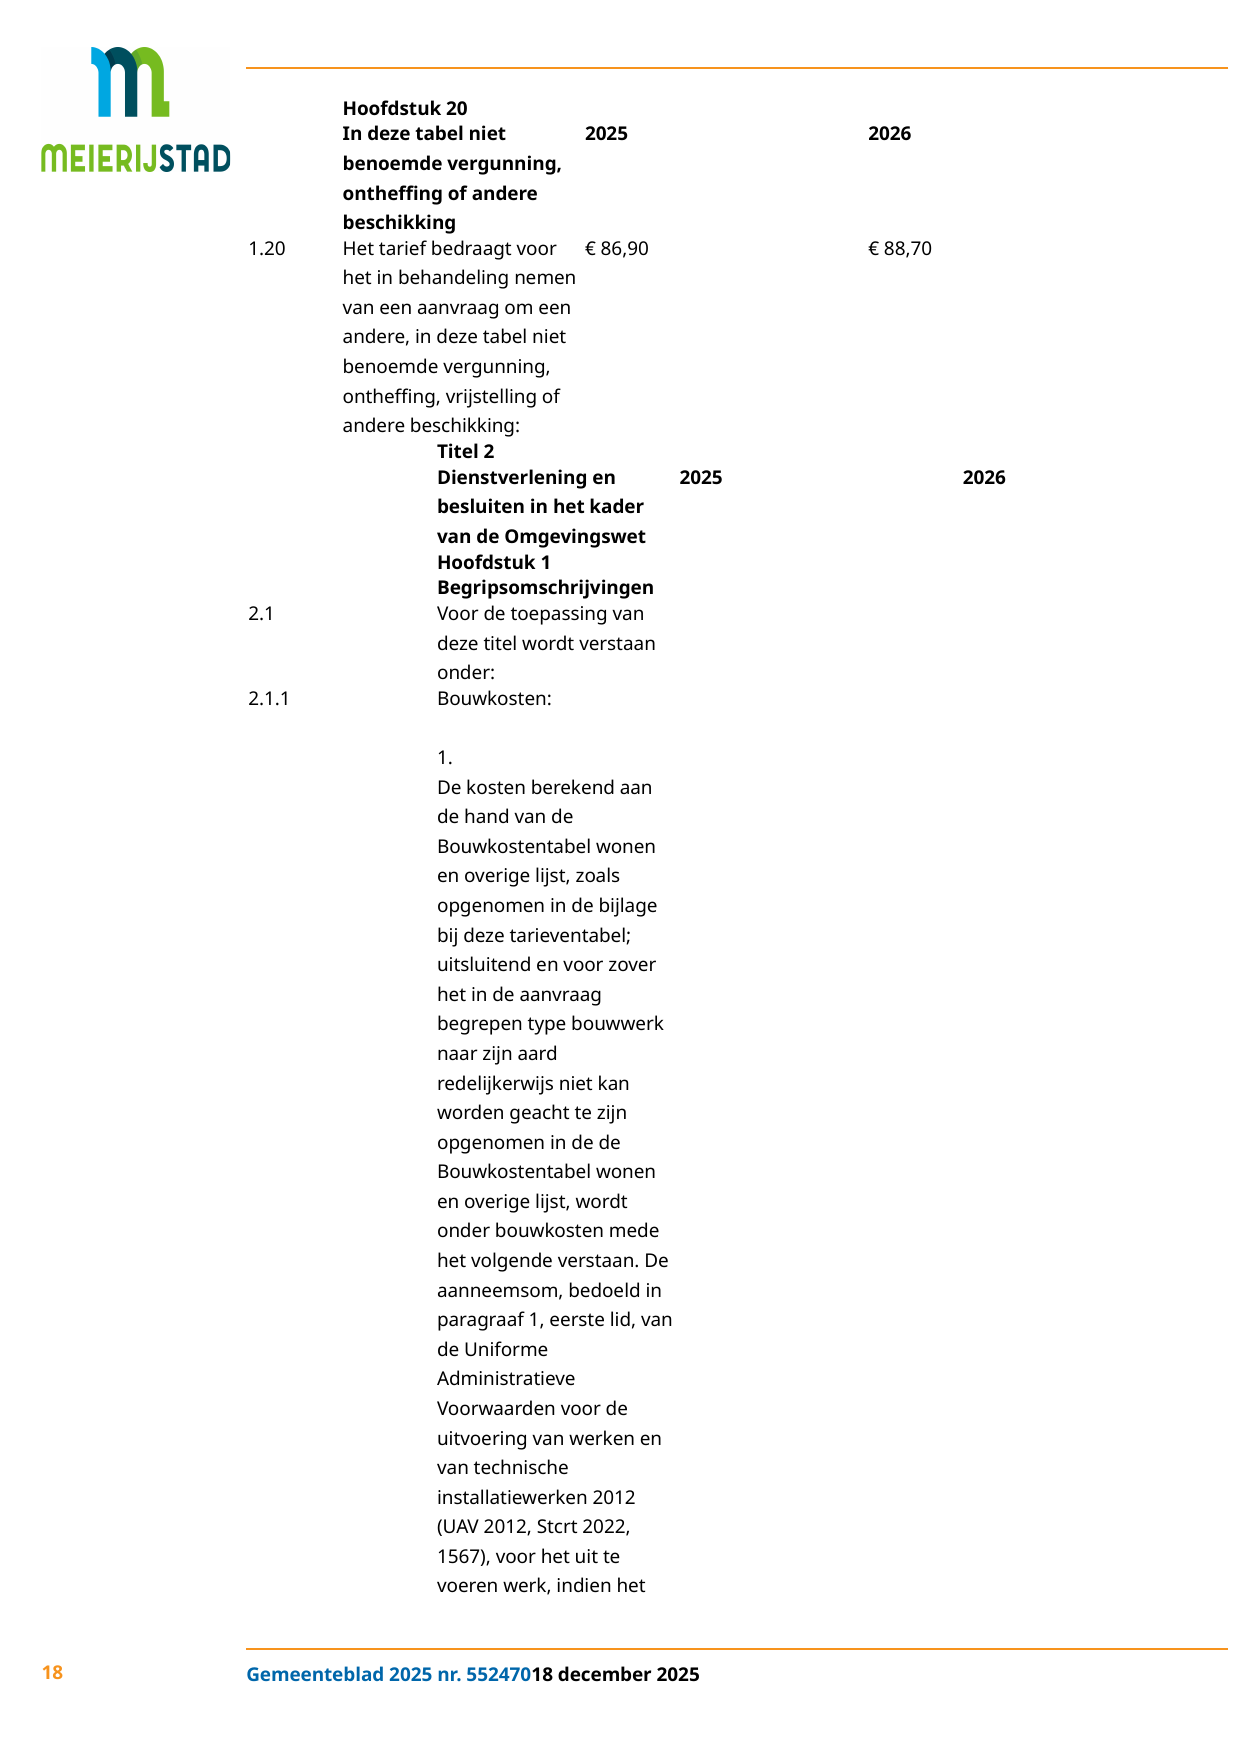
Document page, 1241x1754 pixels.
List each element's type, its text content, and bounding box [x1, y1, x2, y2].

table_cell [248, 575, 437, 600]
table_cell [248, 438, 437, 464]
table_cell [585, 95, 868, 121]
table_cell € 86,90 [585, 235, 868, 438]
table_cell € 88,70 [868, 235, 1057, 438]
table_cell Hoofdstuk 1 [437, 549, 679, 574]
picture [41, 47, 231, 172]
table_cell Dienstverlening en besluiten in het kader van de Omgevingswet [437, 464, 679, 549]
table_cell 2025 [679, 464, 963, 549]
table_cell [679, 549, 963, 574]
table_cell [774, 438, 963, 464]
table_cell 2.1.1 [248, 685, 437, 1598]
table_cell [248, 121, 342, 235]
table_cell [679, 575, 963, 600]
table_cell [248, 95, 342, 121]
table_cell 2.1 [248, 600, 437, 685]
table_cell [963, 685, 1152, 1598]
table_cell 2025 [585, 121, 868, 235]
table_cell Voor de toepassing van deze titel wordt verstaan onder: [437, 600, 679, 685]
table_cell Hoofdstuk 20 [343, 95, 585, 121]
table_cell 2026 [963, 464, 1152, 549]
table_cell Titel 2 [437, 438, 774, 464]
table_cell 2026 [868, 121, 1057, 235]
table_cell In deze tabel niet benoemde vergunning, ontheffing of andere beschikking [343, 121, 585, 235]
table_cell Begripsomschrijvingen [437, 575, 679, 600]
table_cell [963, 549, 1152, 574]
table_cell [868, 95, 1057, 121]
table_cell 1.20 [248, 235, 342, 438]
table_cell [679, 685, 963, 1598]
table_cell Bouwkosten: 1. De kosten berekend aan de hand van de Bouwkostentabel wonen en overige lijst, zoals opgenomen in de bijlage bij deze tarieventabel; uitsluitend en voor zover het in de aanvraag begrepen type bouwwerk naar zijn aard redelijkerwijs niet kan worden geacht te zijn opgenomen in de de Bouwkostentabel wonen en overige lijst, wordt onder bouwkosten mede het volgende verstaan. De aanneemsom, bedoeld in paragraaf 1, eerste lid, van de Uniforme Administratieve Voorwaarden voor de uitvoering van werken en van technische installatiewerken 2012 (UAV 2012, Stcrt 2022, 1567), voor het uit te voeren werk, indien het [437, 685, 679, 1598]
table_cell [963, 575, 1152, 600]
table_cell [248, 549, 437, 574]
table_cell [963, 438, 1152, 464]
table_cell Het tarief bedraagt voor het in behandeling nemen van een aanvraag om een andere, in deze tabel niet benoemde vergunning, ontheffing, vrijstelling of andere beschikking: [343, 235, 585, 438]
table_cell [963, 600, 1152, 685]
table_cell [248, 464, 437, 549]
table_cell [679, 600, 963, 685]
